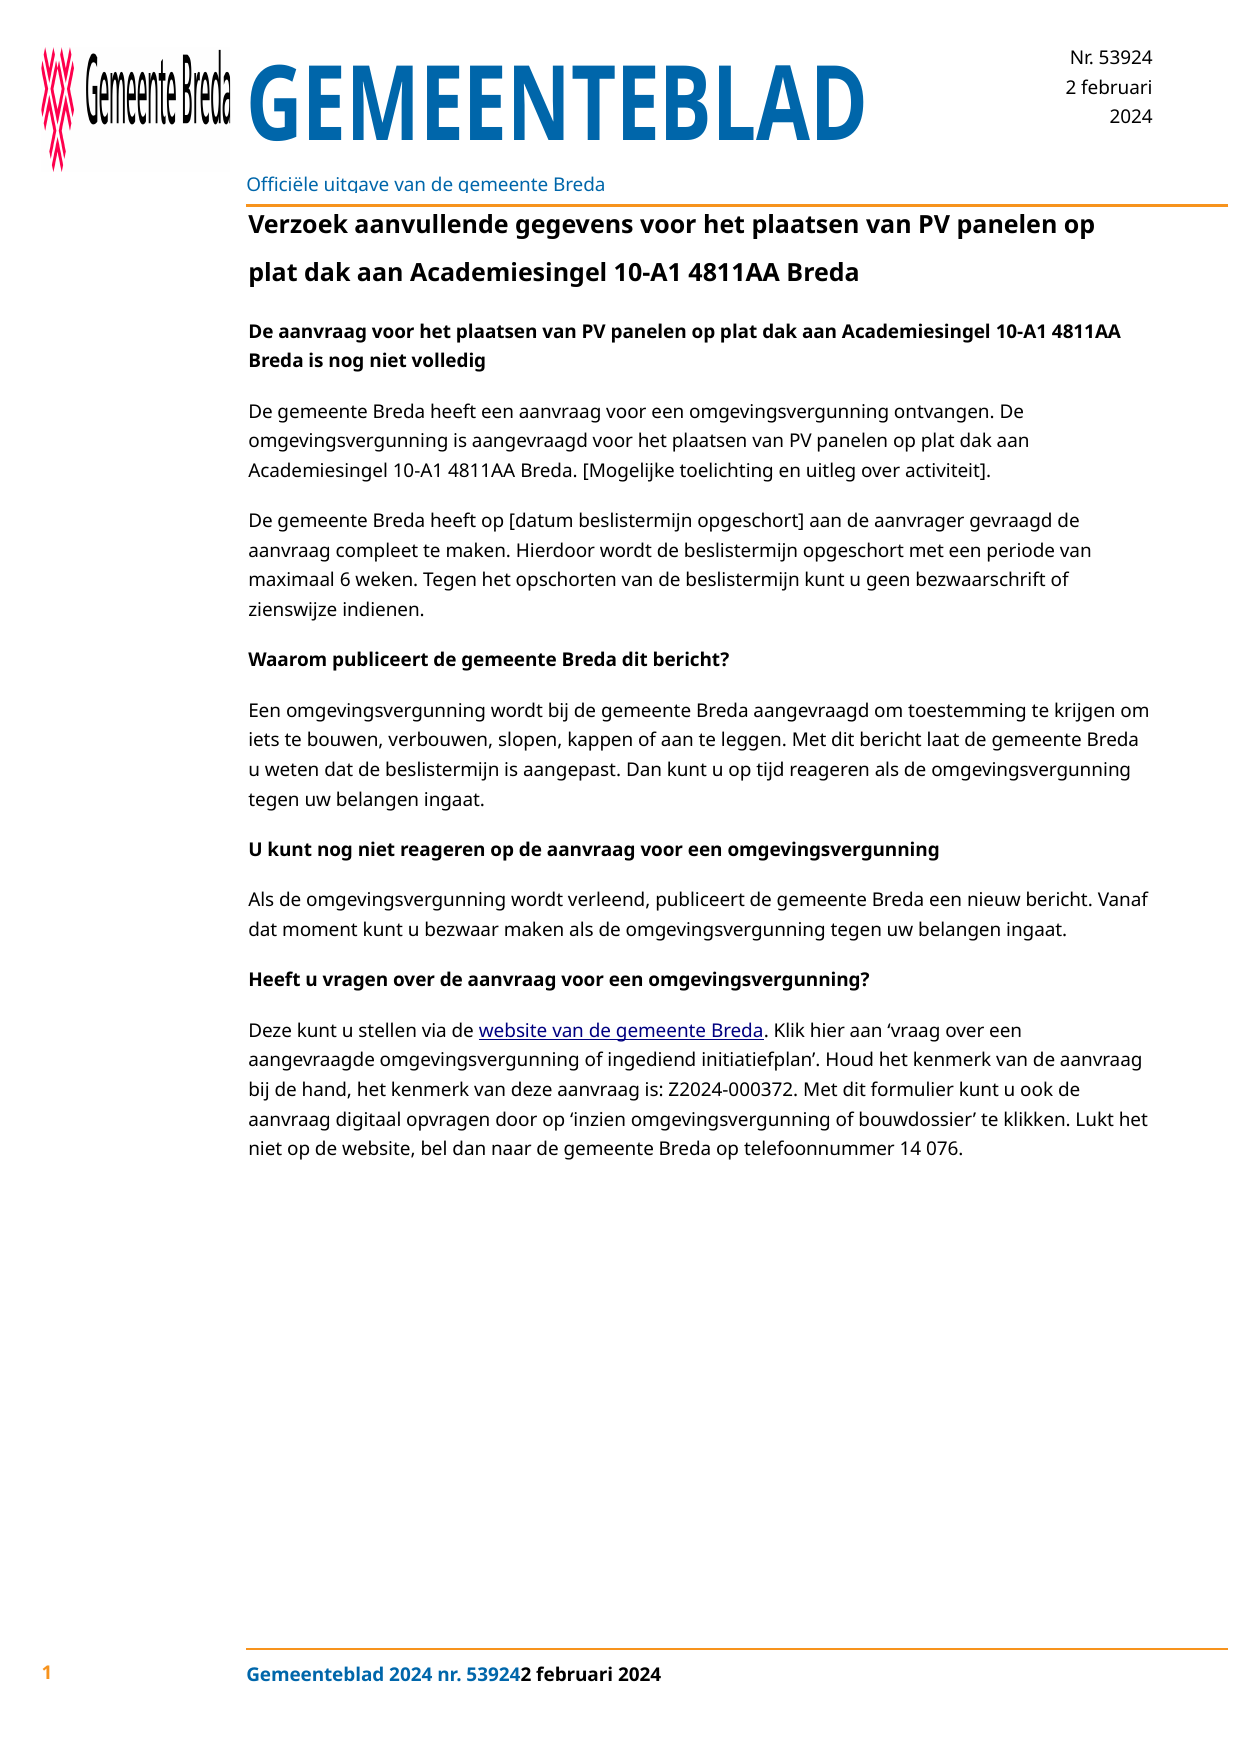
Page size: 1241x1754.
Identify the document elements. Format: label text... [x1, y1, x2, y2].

text Heeft u vragen over de aanvraag voor een omgevingsvergunning? [248, 967, 1152, 992]
text Deze kunt u stellen via de website van de gemeente Breda. Klik hier aan ‘vraag over een aangevraagde omgevingsvergunning of ingediend initiatiefplan’. Houd het kenmerk van de aanvraag bij de hand, het kenmerk van deze aanvraag is: Z2024-000372. Met dit formulier kunt u ook de aanvraag digitaal opvragen door op ‘inzien omgevingsvergunning of bouwdossier’ te klikken. Lukt het niet op de website, bel dan naar de gemeente Breda op telefoonnummer 14 076. [248, 1017, 1152, 1161]
text De gemeente Breda heeft een aanvraag voor een omgevingsvergunning ontvangen. De omgevingsvergunning is aangevraagd voor het plaatsen van PV panelen op plat dak aan Academiesingel 10-A1 4811AA Breda. [Mogelijke toelichting en uitleg over activiteit]. [248, 398, 1152, 483]
text De aanvraag voor het plaatsen van PV panelen op plat dak aan Academiesingel 10-A1 4811AA Breda is nog niet volledig [248, 318, 1152, 373]
text Een omgevingsvergunning wordt bij de gemeente Breda aangevraagd om toestemming te krijgen om iets te bouwen, verbouwen, slopen, kappen of aan te leggen. Met dit bericht laat de gemeente Breda u weten dat de beslistermijn is aangepast. Dan kunt u op tijd reageren als de omgevingsvergunning tegen uw belangen ingaat. [248, 697, 1152, 812]
picture [41, 47, 231, 172]
text De gemeente Breda heeft op [datum beslistermijn opgeschort] aan de aanvrager gevraagd de aanvraag compleet te maken. Hierdoor wordt de beslistermijn opgeschort met een periode van maximaal 6 weken. Tegen het opschorten van de beslistermijn kunt u geen bezwaarschrift of zienswijze indienen. [248, 507, 1152, 622]
text U kunt nog niet reageren op de aanvraag voor een omgevingsvergunning [248, 836, 1152, 862]
text Verzoek aanvullende gegevens voor het plaatsen van PV panelen op plat dak aan Academiesingel 10-A1 4811AA Breda [248, 207, 1152, 288]
text Als de omgevingsvergunning wordt verleend, publiceert de gemeente Breda een nieuw bericht. Vanaf dat moment kunt u bezwaar maken als de omgevingsvergunning tegen uw belangen ingaat. [248, 887, 1152, 942]
text Waarom publiceert de gemeente Breda dit bericht? [248, 647, 1152, 672]
